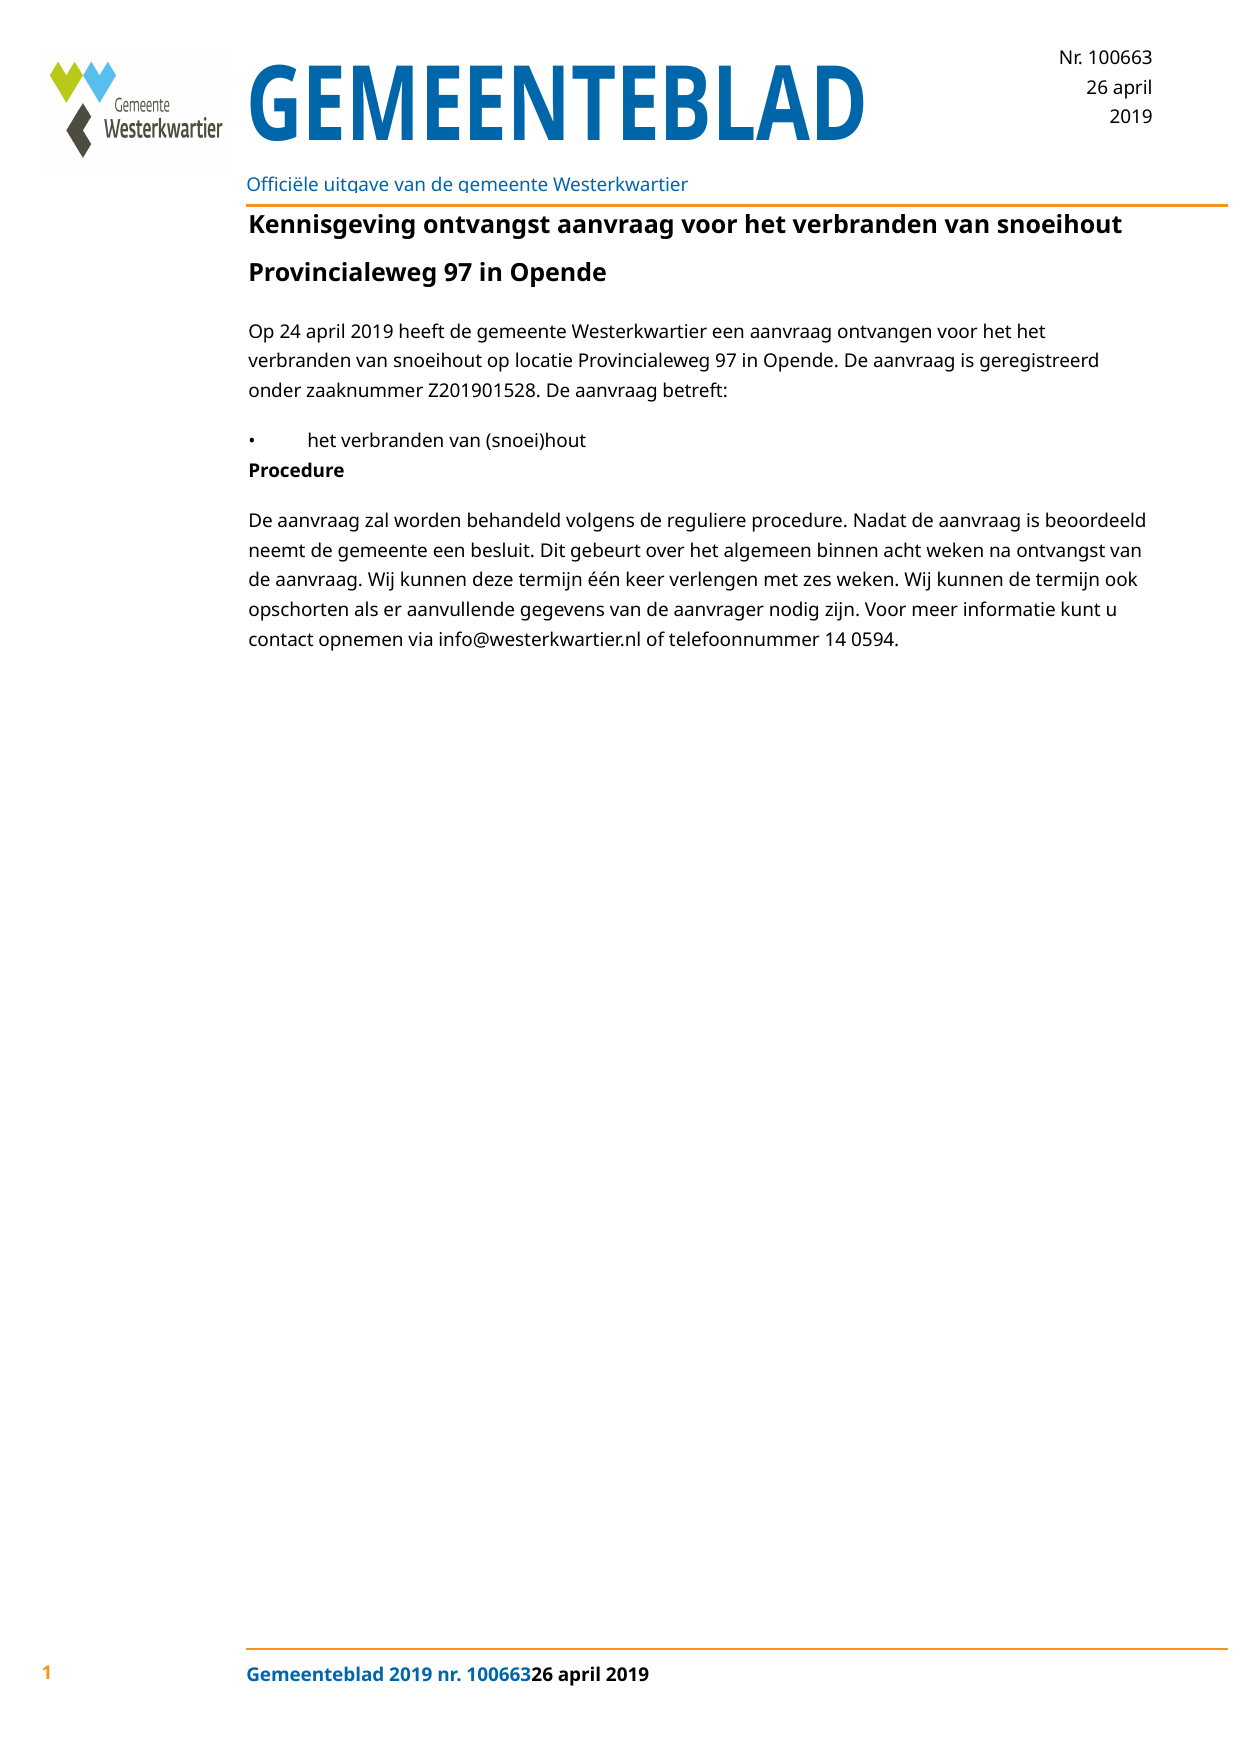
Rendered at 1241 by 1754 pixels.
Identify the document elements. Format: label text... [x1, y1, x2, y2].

text Kennisgeving ontvangst aanvraag voor het verbranden van snoeihout Provincialeweg 97 in Opende [248, 207, 1152, 288]
picture [41, 47, 231, 172]
list het verbranden van (snoei)hout [248, 427, 1152, 453]
text De aanvraag zal worden behandeld volgens de reguliere procedure. Nadat de aanvraag is beoordeeld neemt de gemeente een besluit. Dit gebeurt over het algemeen binnen acht weken na ontvangst van de aanvraag. Wij kunnen deze termijn één keer verlengen met zes weken. Wij kunnen de termijn ook opschorten als er aanvullende gegevens van de aanvrager nodig zijn. Voor meer informatie kunt u contact opnemen via info@westerkwartier.nl of telefoonnummer 14 0594. [248, 507, 1152, 652]
text Procedure [248, 457, 1152, 483]
text Op 24 april 2019 heeft de gemeente Westerkwartier een aanvraag ontvangen voor het het verbranden van snoeihout op locatie Provincialeweg 97 in Opende. De aanvraag is geregistreerd onder zaaknummer Z201901528. De aanvraag betreft: [248, 318, 1152, 403]
